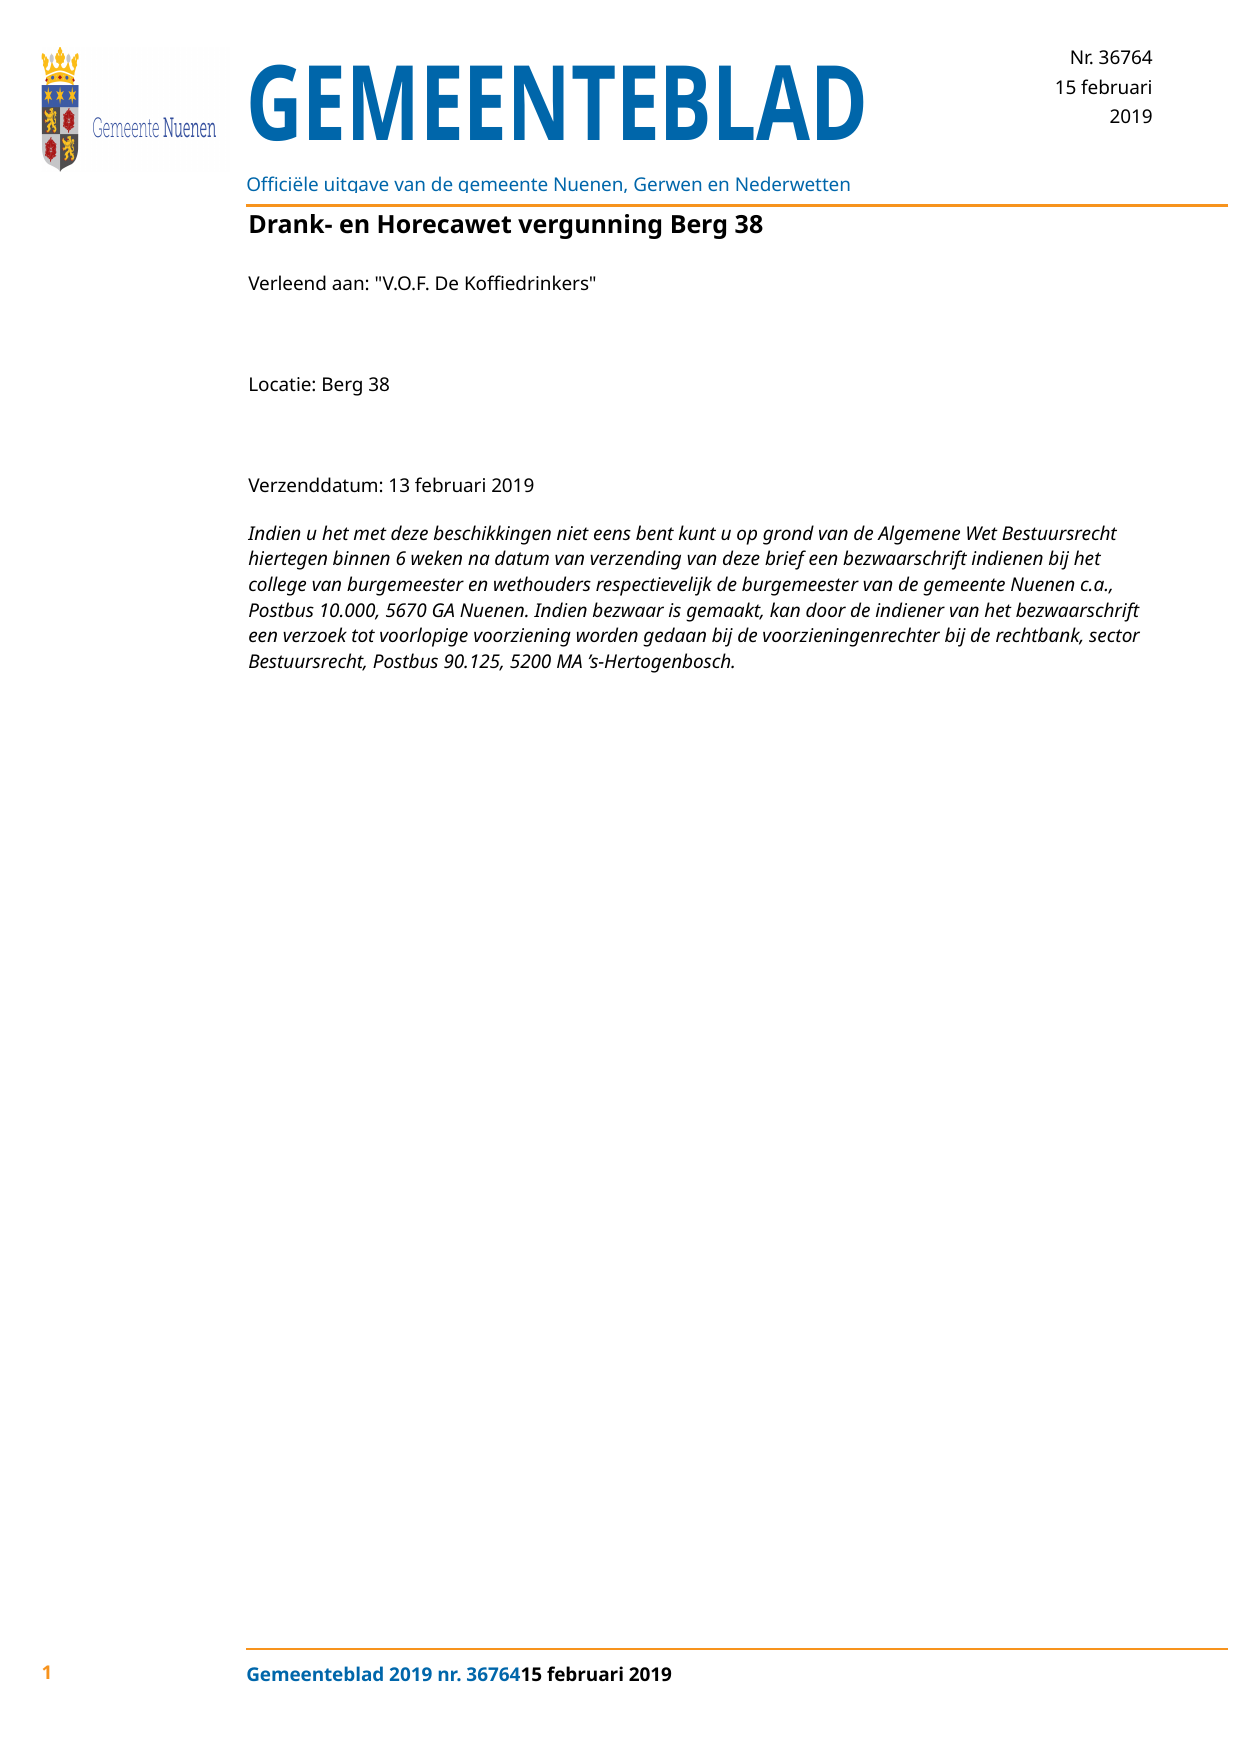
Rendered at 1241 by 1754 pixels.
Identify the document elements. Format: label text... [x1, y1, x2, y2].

text Indien u het met deze beschikkingen niet eens bent kunt u op grond van de Algemene Wet Bestuursrecht hiertegen binnen 6 weken na datum van verzending van deze brief een bezwaarschrift indienen bij het college van burgemeester en wethouders respectievelijk de burgemeester van de gemeente Nuenen c.a., Postbus 10.000, 5670 GA Nuenen. Indien bezwaar is gemaakt, kan door de indiener van het bezwaarschrift een verzoek tot voorlopige voorziening worden gedaan bij de voorzieningenrechter bij de rechtbank, sector Bestuursrecht, Postbus 90.125, 5200 MA ’s-Hertogenbosch. [248, 520, 1152, 674]
text Verleend aan: "V.O.F. De Koffiedrinkers" [248, 270, 1152, 296]
text Locatie: Berg 38 [248, 371, 1152, 397]
text Verzenddatum: 13 februari 2019 [248, 472, 1152, 498]
text Drank- en Horecawet vergunning Berg 38 [248, 207, 1152, 241]
picture [41, 47, 231, 172]
